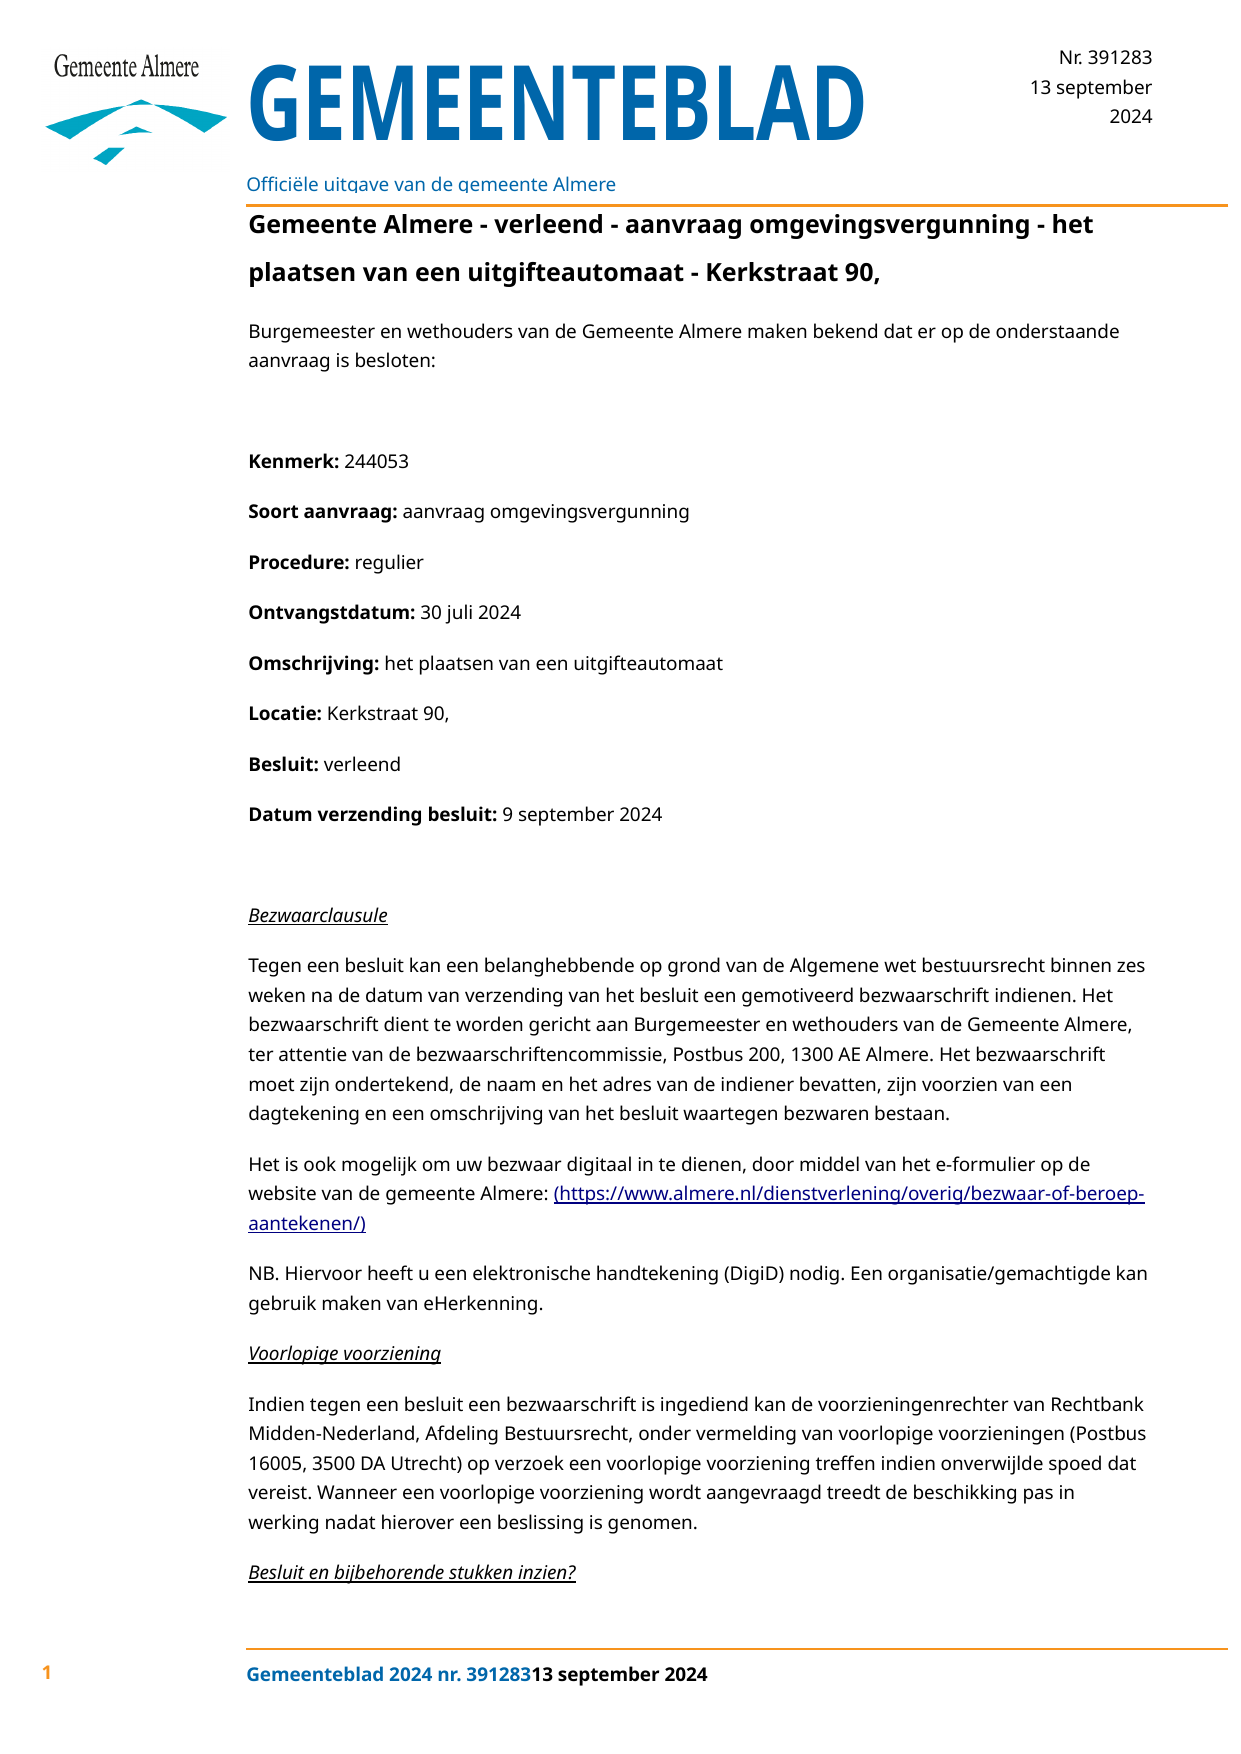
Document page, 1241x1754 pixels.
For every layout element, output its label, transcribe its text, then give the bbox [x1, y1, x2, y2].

text Indien tegen een besluit een bezwaarschrift is ingediend kan de voorzieningenrechter van Rechtbank Midden-Nederland, Afdeling Bestuursrecht, onder vermelding van voorlopige voorzieningen (Postbus 16005, 3500 DA Utrecht) op verzoek een voorlopige voorziening treffen indien onverwijlde spoed dat vereist. Wanneer een voorlopige voorziening wordt aangevraagd treedt de beschikking pas in werking nadat hierover een beslissing is genomen. [248, 1391, 1152, 1535]
text Omschrijving: het plaatsen van een uitgifteautomaat [248, 650, 1152, 676]
text Gemeente Almere - verleend - aanvraag omgevingsvergunning - het plaatsen van een uitgifteautomaat - Kerkstraat 90, [248, 207, 1152, 288]
text Ontvangstdatum: 30 juli 2024 [248, 599, 1152, 625]
text Besluit en bijbehorende stukken inzien? [248, 1559, 1152, 1585]
text Voorlopige voorziening [248, 1340, 1152, 1366]
text Soort aanvraag: aanvraag omgevingsvergunning [248, 499, 1152, 524]
text NB. Hiervoor heeft u een elektronische handtekening (DigiD) nodig. Een organisatie/gemachtigde kan gebruik maken van eHerkenning. [248, 1260, 1152, 1316]
text Besluit: verleend [248, 751, 1152, 777]
text Burgemeester en wethouders van de Gemeente Almere maken bekend dat er op de onderstaande aanvraag is besloten: [248, 318, 1152, 373]
text Tegen een besluit kan een belanghebbende op grond van de Algemene wet bestuursrecht binnen zes weken na de datum van verzending van het besluit een gemotiveerd bezwaarschrift indienen. Het bezwaarschrift dient te worden gericht aan Burgemeester en wethouders van de Gemeente Almere, ter attentie van de bezwaarschriftencommissie, Postbus 200, 1300 AE Almere. Het bezwaarschrift moet zijn ondertekend, de naam en het adres van de indiener bevatten, zijn voorzien van een dagtekening en een omschrijving van het besluit waartegen bezwaren bestaan. [248, 952, 1152, 1126]
text Kenmerk: 244053 [248, 448, 1152, 474]
text Het is ook mogelijk om uw bezwaar digitaal in te dienen, door middel van het e-formulier op de website van de gemeente Almere: (https://www.almere.nl/dienstverlening/overig/bezwaar-of-beroep-aantekenen/) [248, 1151, 1152, 1236]
text Bezwaarclausule [248, 902, 1152, 928]
picture [41, 47, 231, 172]
text Procedure: regulier [248, 549, 1152, 575]
text Locatie: Kerkstraat 90, [248, 700, 1152, 726]
text Datum verzending besluit: 9 september 2024 [248, 801, 1152, 827]
